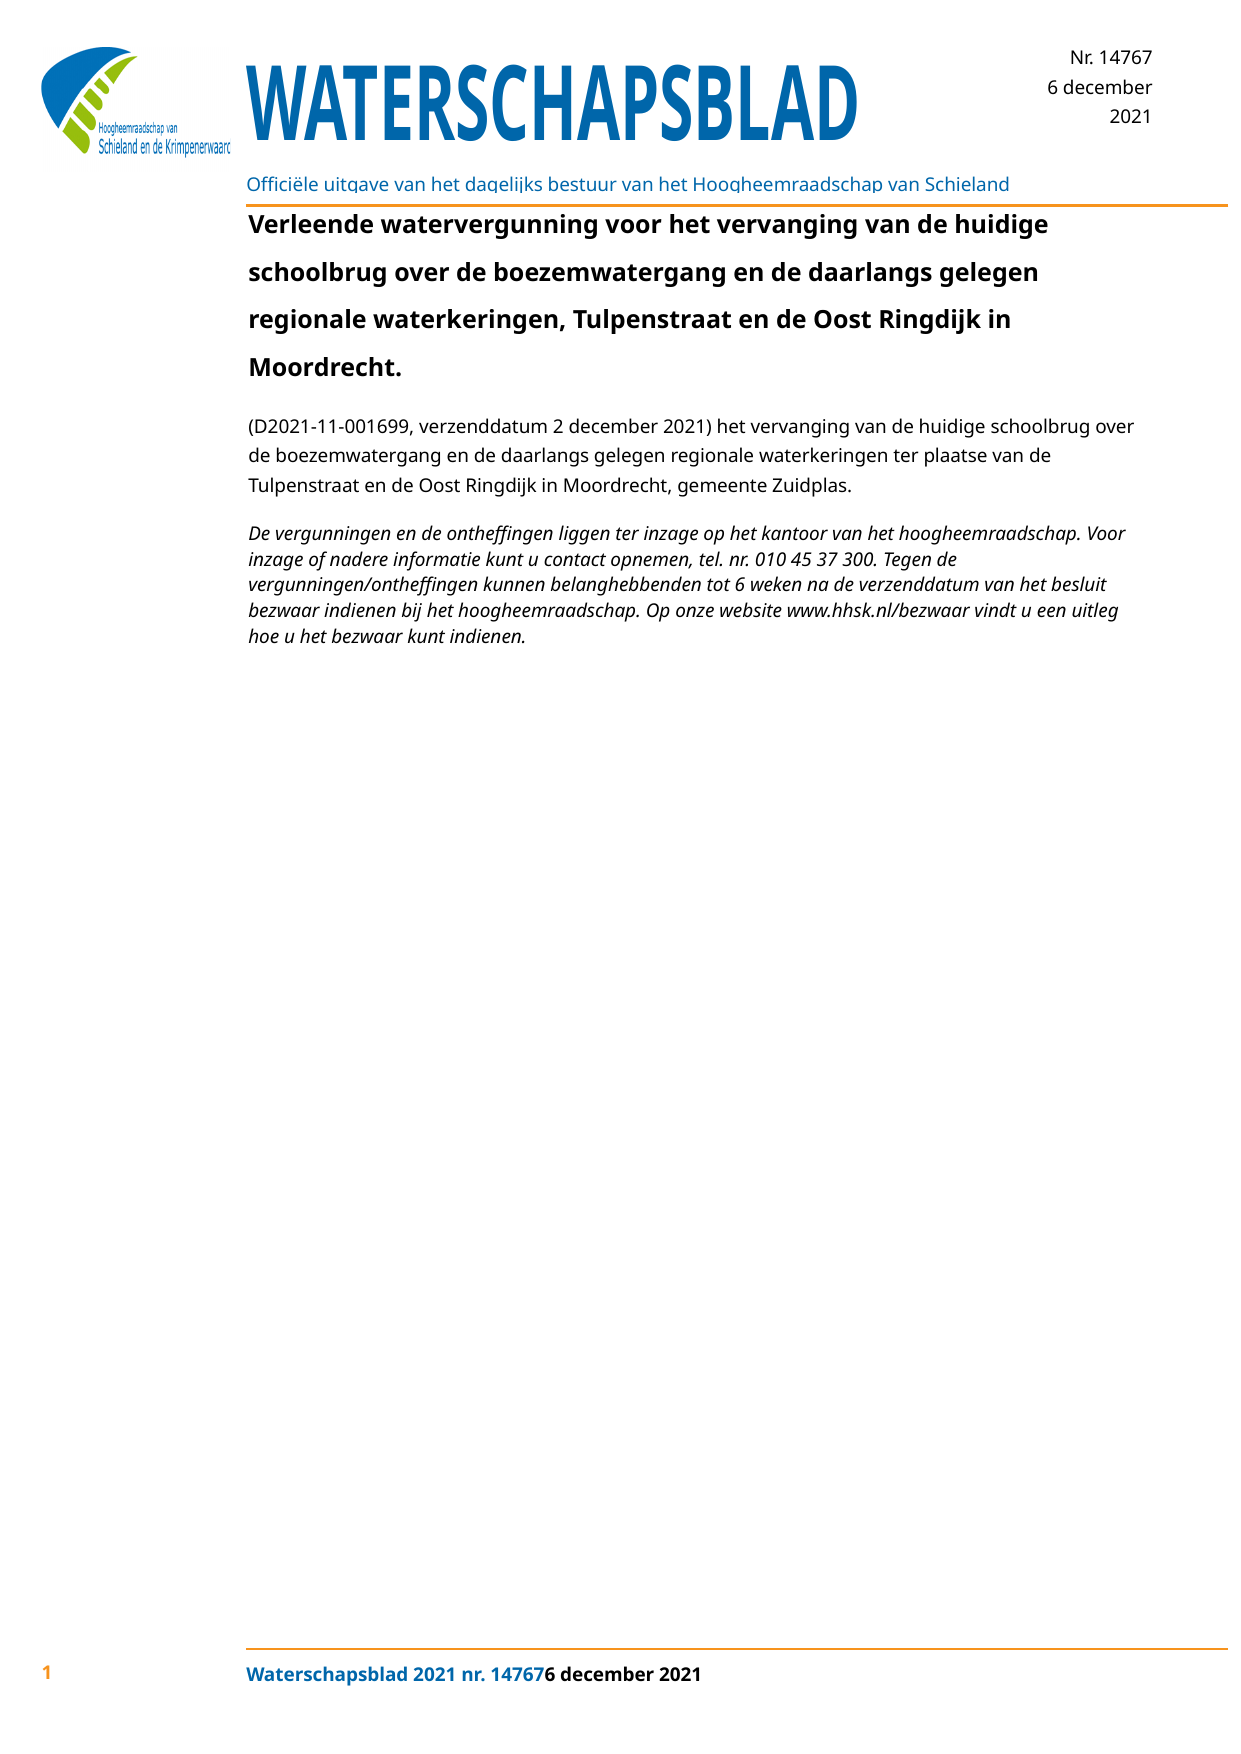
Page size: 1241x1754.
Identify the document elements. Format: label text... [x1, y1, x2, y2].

picture [41, 47, 231, 172]
text (D2021-11-001699, verzenddatum 2 december 2021) het vervanging van de huidige schoolbrug over de boezemwatergang en de daarlangs gelegen regionale waterkeringen ter plaatse van de Tulpenstraat en de Oost Ringdijk in Moordrecht, gemeente Zuidplas. [248, 413, 1152, 498]
text Verleende watervergunning voor het vervanging van de huidige schoolbrug over de boezemwatergang en de daarlangs gelegen regionale waterkeringen, Tulpenstraat en de Oost Ringdijk in Moordrecht. [248, 207, 1152, 384]
text De vergunningen en de ontheffingen liggen ter inzage op het kantoor van het hoogheemraadschap. Voor inzage of nadere informatie kunt u contact opnemen, tel. nr. 010 45 37 300. Tegen de vergunningen/ontheffingen kunnen belanghebbenden tot 6 weken na de verzenddatum van het besluit bezwaar indienen bij het hoogheemraadschap. Op onze website www.hhsk.nl/bezwaar vindt u een uitleg hoe u het bezwaar kunt indienen. [248, 520, 1152, 649]
